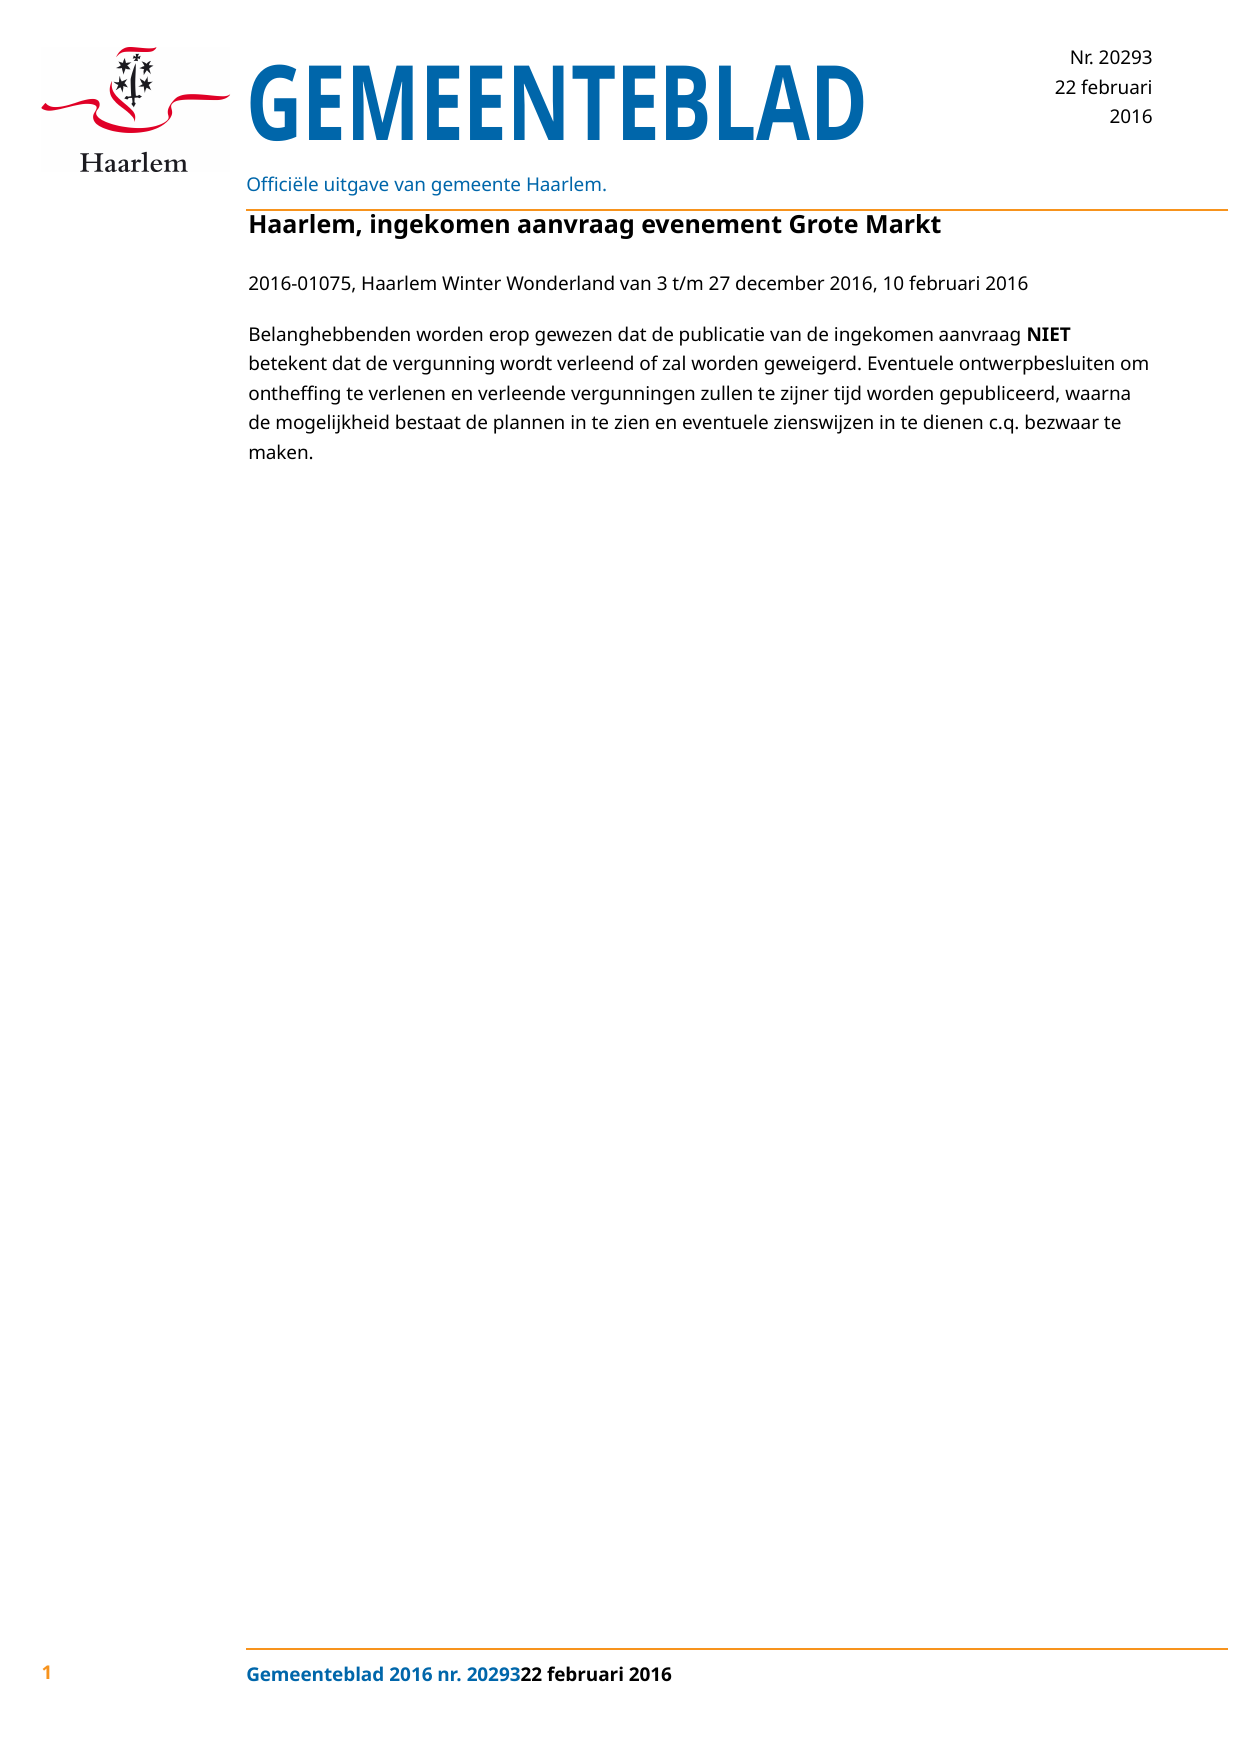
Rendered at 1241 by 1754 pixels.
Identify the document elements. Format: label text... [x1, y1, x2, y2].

text 2016-01075, Haarlem Winter Wonderland van 3 t/m 27 december 2016, 10 februari 2016 [248, 270, 1152, 296]
text Belanghebbenden worden erop gewezen dat de publicatie van de ingekomen aanvraag NIET betekent dat de vergunning wordt verleend of zal worden geweigerd. Eventuele ontwerpbesluiten om ontheffing te verlenen en verleende vergunningen zullen te zijner tijd worden gepubliceerd, waarna de mogelijkheid bestaat de plannen in te zien en eventuele zienswijzen in te dienen c.q. bezwaar te maken. [248, 321, 1152, 465]
picture [41, 47, 231, 172]
text Haarlem, ingekomen aanvraag evenement Grote Markt [248, 211, 1152, 241]
